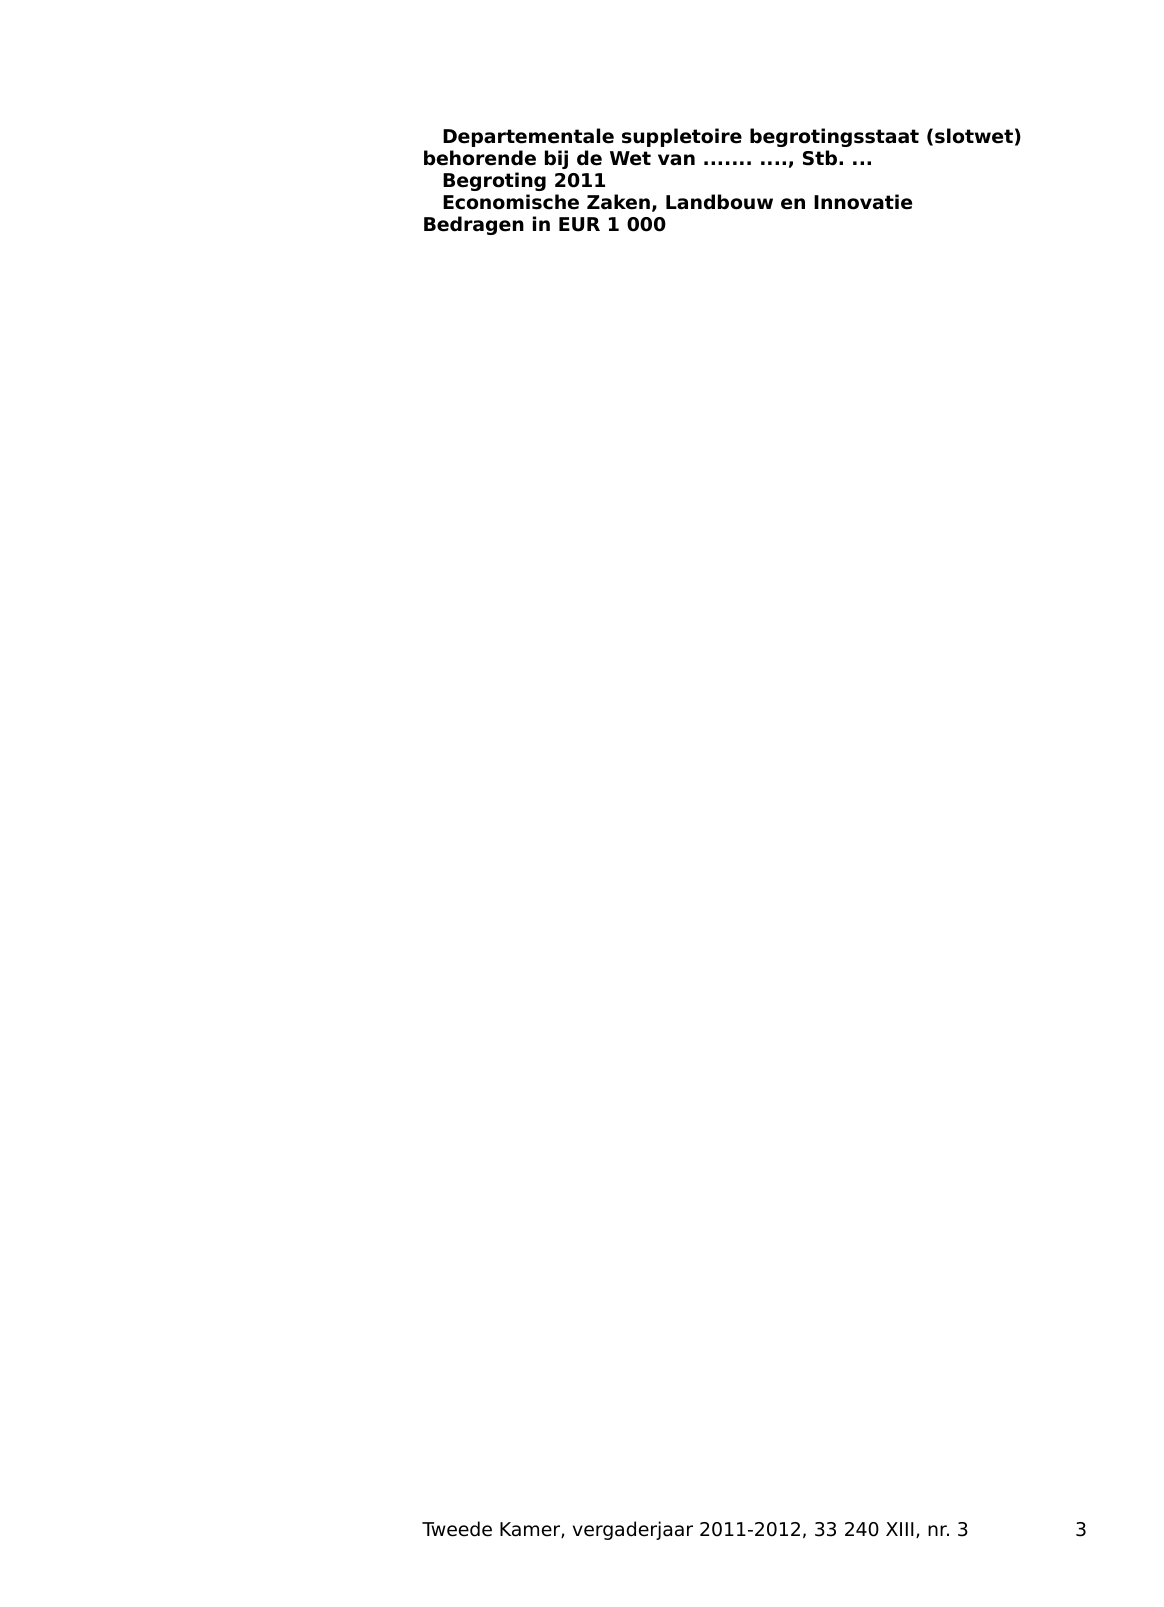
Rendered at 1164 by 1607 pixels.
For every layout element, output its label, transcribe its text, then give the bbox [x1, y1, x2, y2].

text Begroting 2011 [422, 169, 1087, 192]
text Bedragen in EUR 1 000 [422, 213, 1087, 236]
text Economische Zaken, Landbouw en Innovatie [422, 192, 1087, 213]
text Departementale suppletoire begrotingsstaat (slotwet) behorende bij de Wet van ....... ...., Stb. ... [422, 126, 1087, 169]
